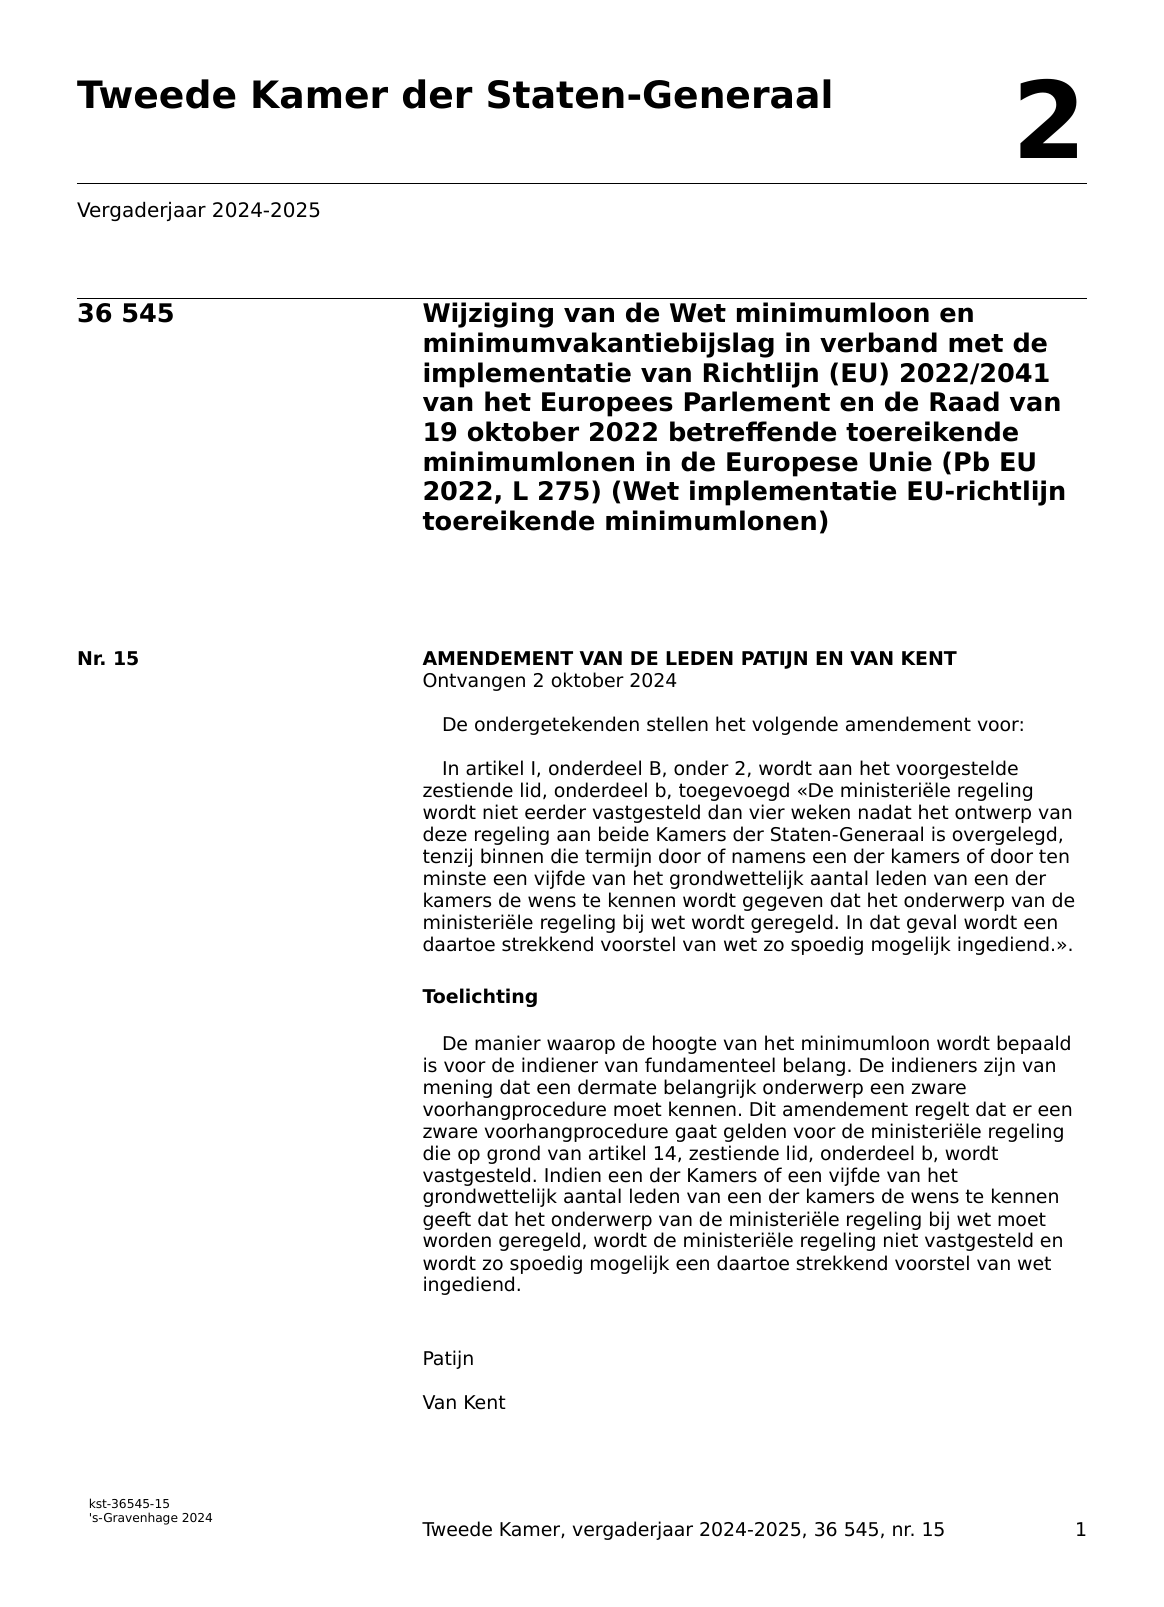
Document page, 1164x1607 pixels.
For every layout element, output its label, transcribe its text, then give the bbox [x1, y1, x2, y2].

text Patijn Van Kent [422, 1326, 1087, 1414]
text Ontvangen 2 oktober 2024 [422, 669, 1087, 691]
text De ondergetekenden stellen het volgende amendement voor: [422, 714, 1087, 736]
text kst-36545-15 [88, 1497, 323, 1511]
table_cell Vergaderjaar 2024-2025 [77, 184, 1087, 298]
text De manier waarop de hoogte van het minimumloon wordt bepaald is voor de indiener van fundamenteel belang. De indieners zijn van mening dat een dermate belangrijk onderwerp een zware voorhangprocedure moet kennen. Dit amendement regelt dat er een zware voorhangprocedure gaat gelden voor de ministeriële regeling die op grond van artikel 14, zestiende lid, onderdeel b, wordt vastgesteld. Indien een der Kamers of een vijfde van het grondwettelijk aantal leden van een der kamers de wens te kennen geeft dat het onderwerp van de ministeriële regeling bij wet moet worden geregeld, wordt de ministeriële regeling niet vastgesteld en wordt zo spoedig mogelijk een daartoe strekkend voorstel van wet ingediend. [422, 1033, 1087, 1296]
text 's-Gravenhage 2024 [88, 1511, 323, 1525]
subtitle 36 545 Wijziging van de Wet minimumloon en minimumvakantiebijslag in verband met de implementatie van Richtlijn (EU) 2022/2041 van het Europees Parlement en de Raad van 19 oktober 2022 betreffende toereikende minimumlonen in de Europese Unie (Pb EU 2022, L 275) (Wet implementatie EU-richtlijn toereikende minimumlonen) [77, 299, 1087, 536]
table_header Tweede Kamer der Staten-Generaal [77, 59, 886, 183]
text In artikel I, onderdeel B, onder 2, wordt aan het voorgestelde zestiende lid, onderdeel b, toegevoegd «De ministeriële regeling wordt niet eerder vastgesteld dan vier weken nadat het ontwerp van deze regeling aan beide Kamers der Staten-Generaal is overgelegd, tenzij binnen die termijn door of namens een der kamers of door ten minste een vijfde van het grondwettelijk aantal leden van een der kamers de wens te kennen wordt gegeven dat het onderwerp van de ministeriële regeling bij wet wordt geregeld. In dat geval wordt een daartoe strekkend voorstel van wet zo spoedig mogelijk ingediend.». [422, 758, 1087, 956]
table_header 2 [886, 59, 1087, 183]
subtitle Nr. 15 AMENDEMENT VAN DE LEDEN PATIJN EN VAN KENT [77, 647, 1087, 669]
subtitle Toelichting [422, 986, 1087, 1008]
